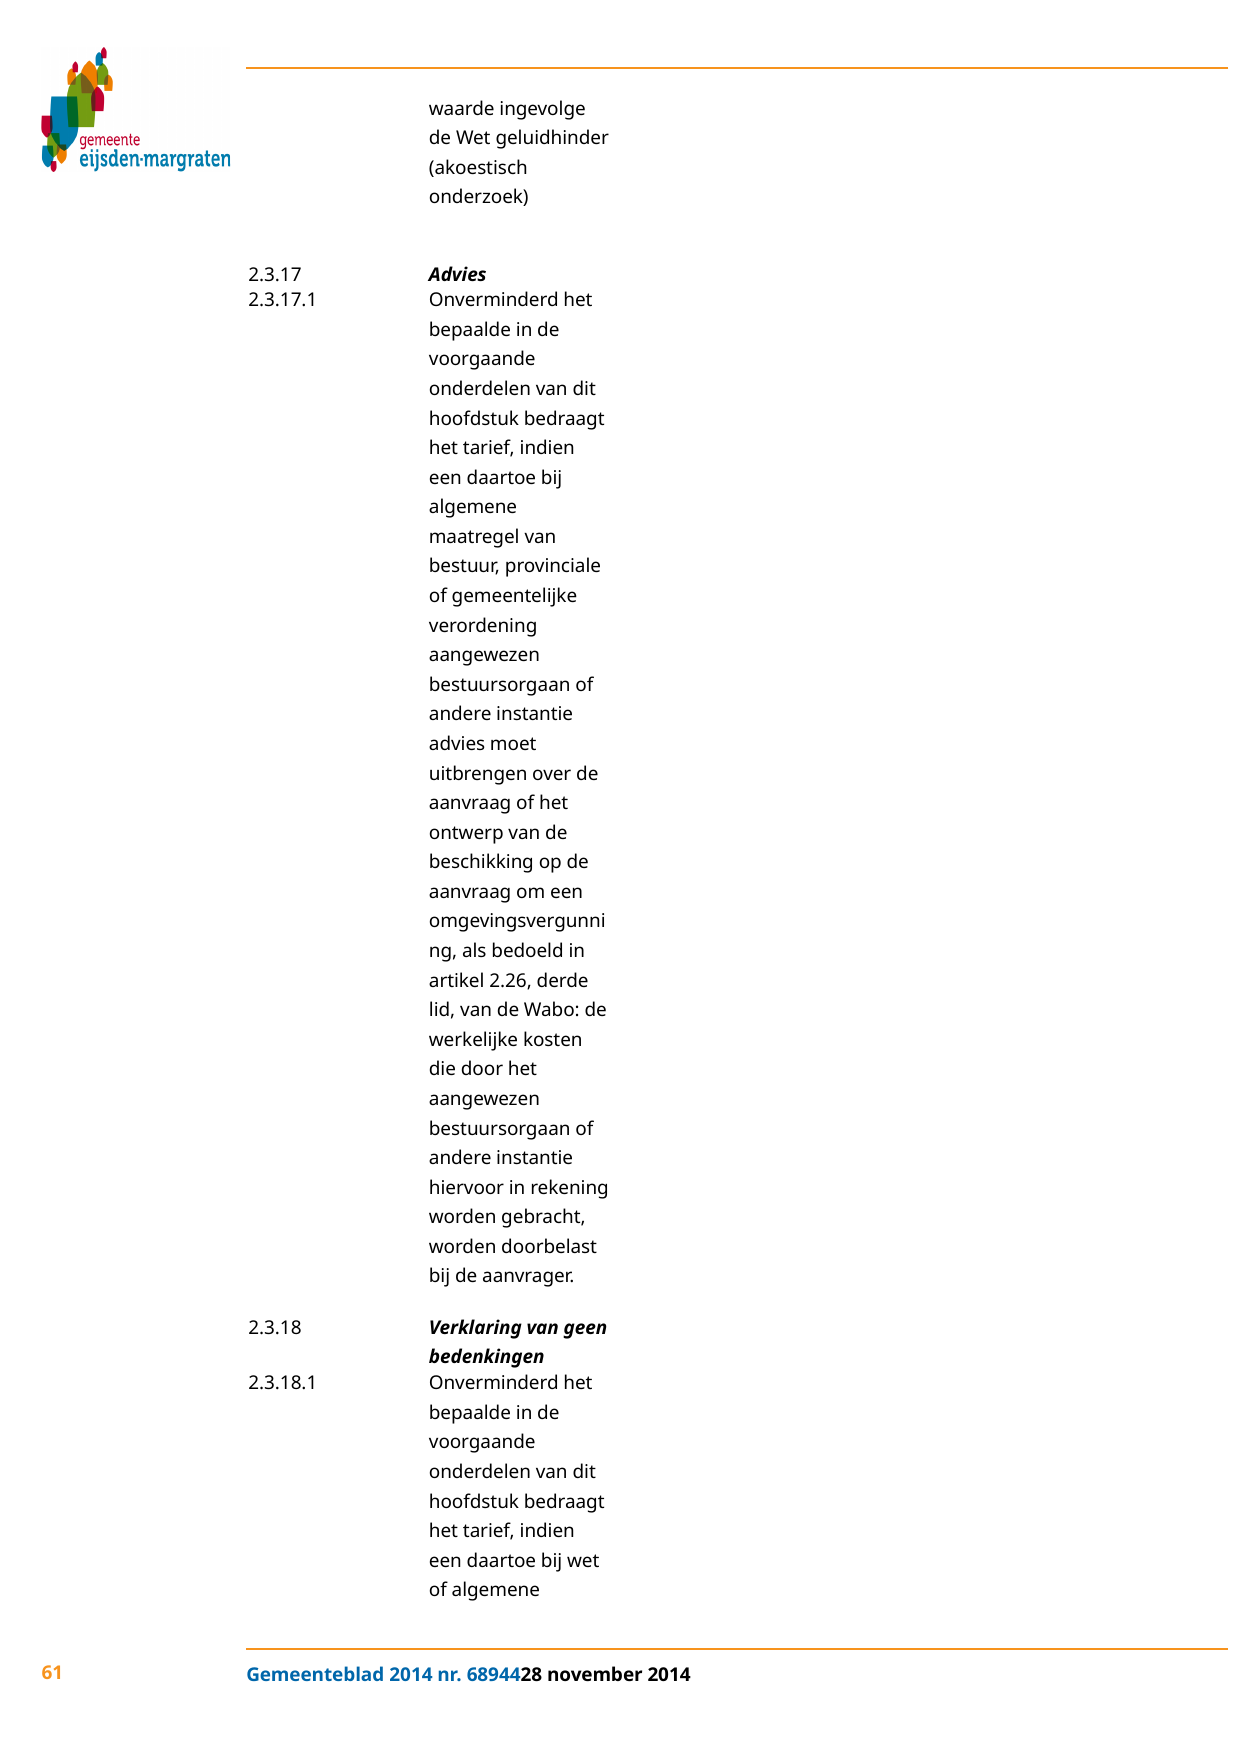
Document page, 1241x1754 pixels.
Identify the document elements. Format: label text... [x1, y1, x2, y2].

table_cell [609, 1370, 790, 1602]
table_cell 2.3.18 [248, 1314, 429, 1369]
table_header 2.3.17 [248, 261, 429, 286]
table_cell [790, 1370, 971, 1602]
table_cell [971, 1370, 1152, 1602]
table_cell [248, 95, 429, 209]
table_header [790, 261, 971, 286]
table_cell [790, 286, 971, 1288]
table_cell [248, 1289, 429, 1314]
table_cell [790, 1289, 971, 1314]
table_cell [971, 286, 1152, 1288]
picture [41, 47, 231, 172]
table_cell 2.3.18.1 [248, 1370, 429, 1602]
table_cell [790, 1314, 971, 1369]
table_cell [609, 286, 790, 1288]
table_cell [971, 1289, 1152, 1314]
table_cell [609, 1289, 790, 1314]
table_cell Onverminderd het bepaalde in de voorgaande onderdelen van dit hoofdstuk bedraagt het tarief, indien een daartoe bij wet of algemene [429, 1370, 609, 1602]
table_cell Onverminderd het bepaalde in de voorgaande onderdelen van dit hoofdstuk bedraagt het tarief, indien een daartoe bij algemene maatregel van bestuur, provinciale of gemeentelijke verordening aangewezen bestuursorgaan of andere instantie advies moet uitbrengen over de aanvraag of het ontwerp van de beschikking op de aanvraag om een omgevingsvergunning, als bedoeld in artikel 2.26, derde lid, van de Wabo: de werkelijke kosten die door het aangewezen bestuursorgaan of andere instantie hiervoor in rekening worden gebracht, worden doorbelast bij de aanvrager. [429, 286, 609, 1288]
table_cell [609, 1314, 790, 1369]
table_header [609, 261, 790, 286]
table_header Advies [429, 261, 609, 286]
table_cell [971, 1314, 1152, 1369]
table_cell [790, 95, 971, 209]
table_cell waarde ingevolge de Wet geluidhinder (akoestisch onderzoek) [429, 95, 609, 209]
table_cell Verklaring van geen bedenkingen [429, 1314, 609, 1369]
table_cell [971, 95, 1152, 209]
table_cell [609, 95, 790, 209]
table_cell [429, 1289, 609, 1314]
table_header [971, 261, 1152, 286]
table_cell 2.3.17.1 [248, 286, 429, 1288]
